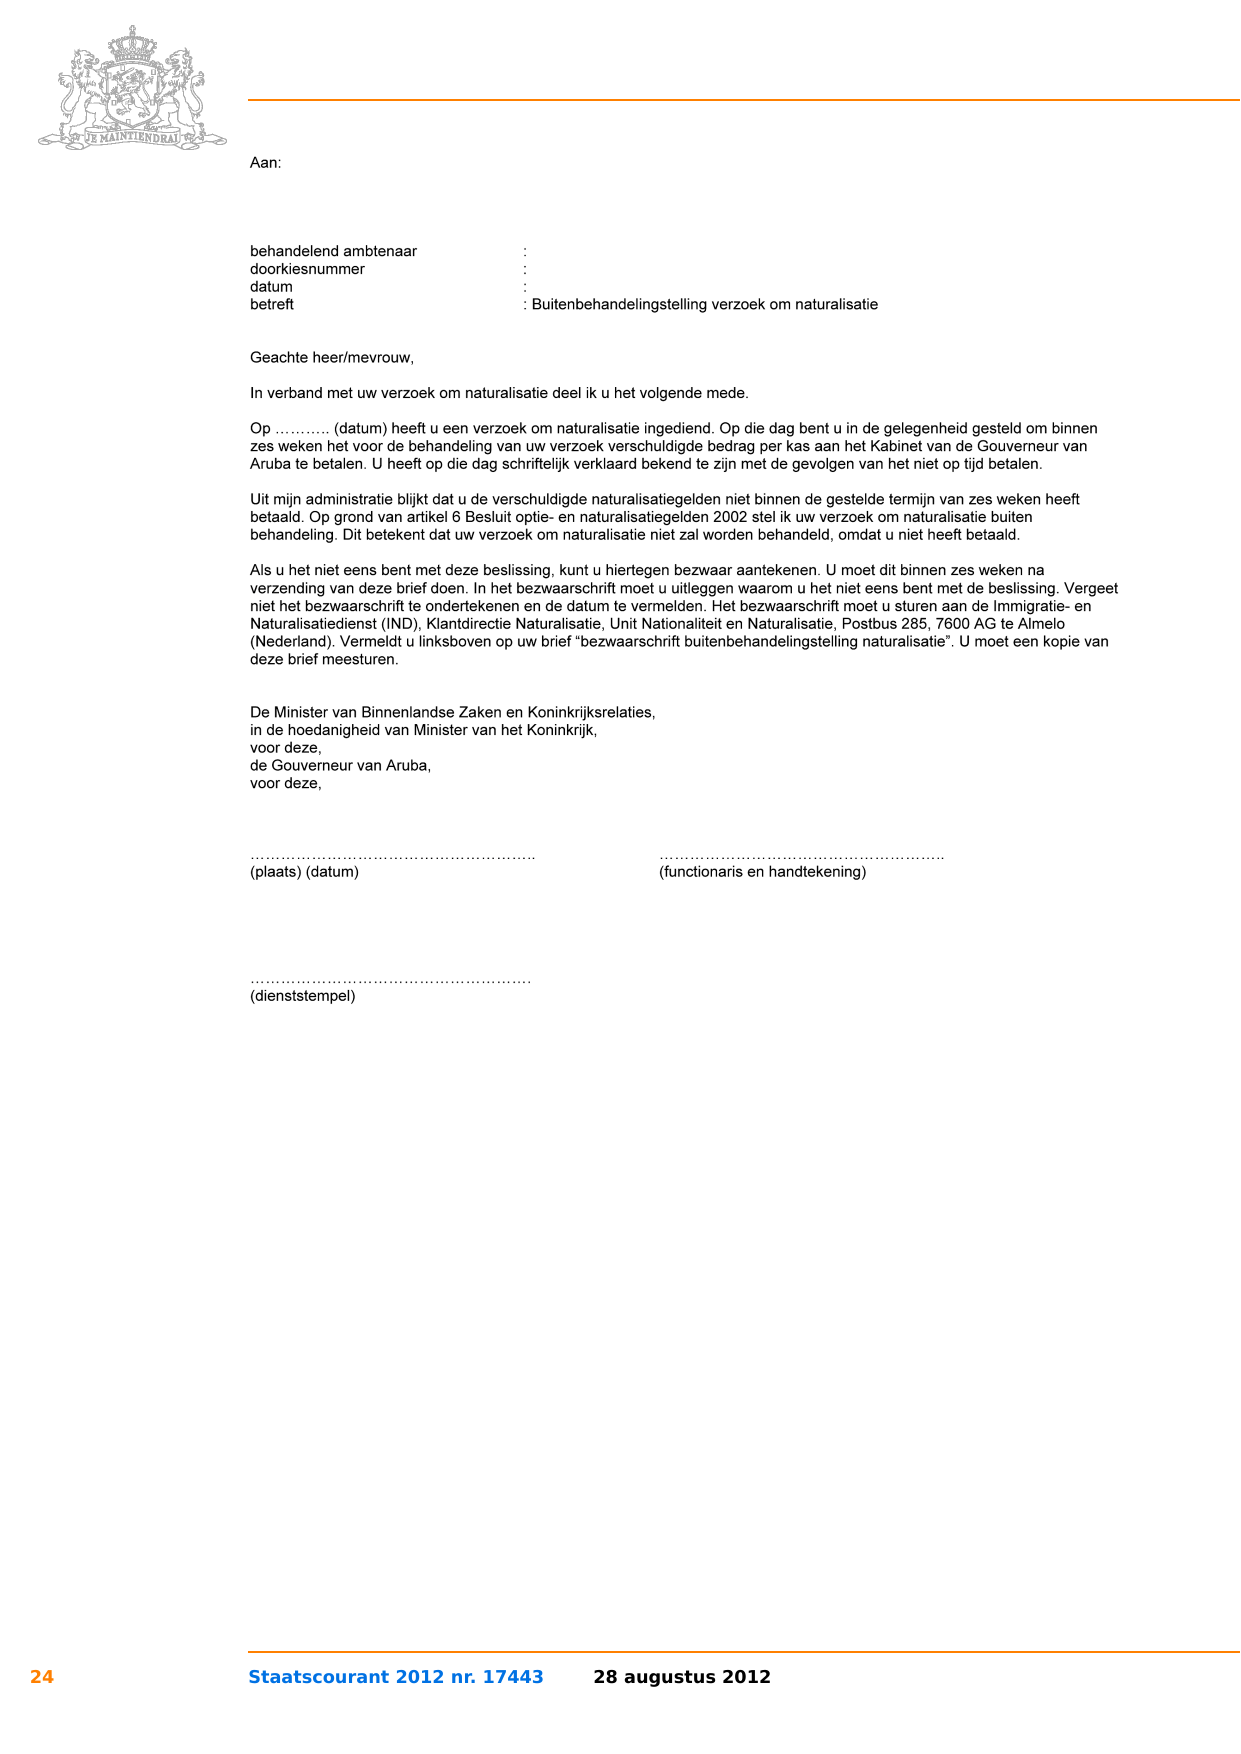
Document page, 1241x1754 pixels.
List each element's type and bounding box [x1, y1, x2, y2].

picture [248, 155, 1134, 1006]
picture [38, 25, 227, 150]
